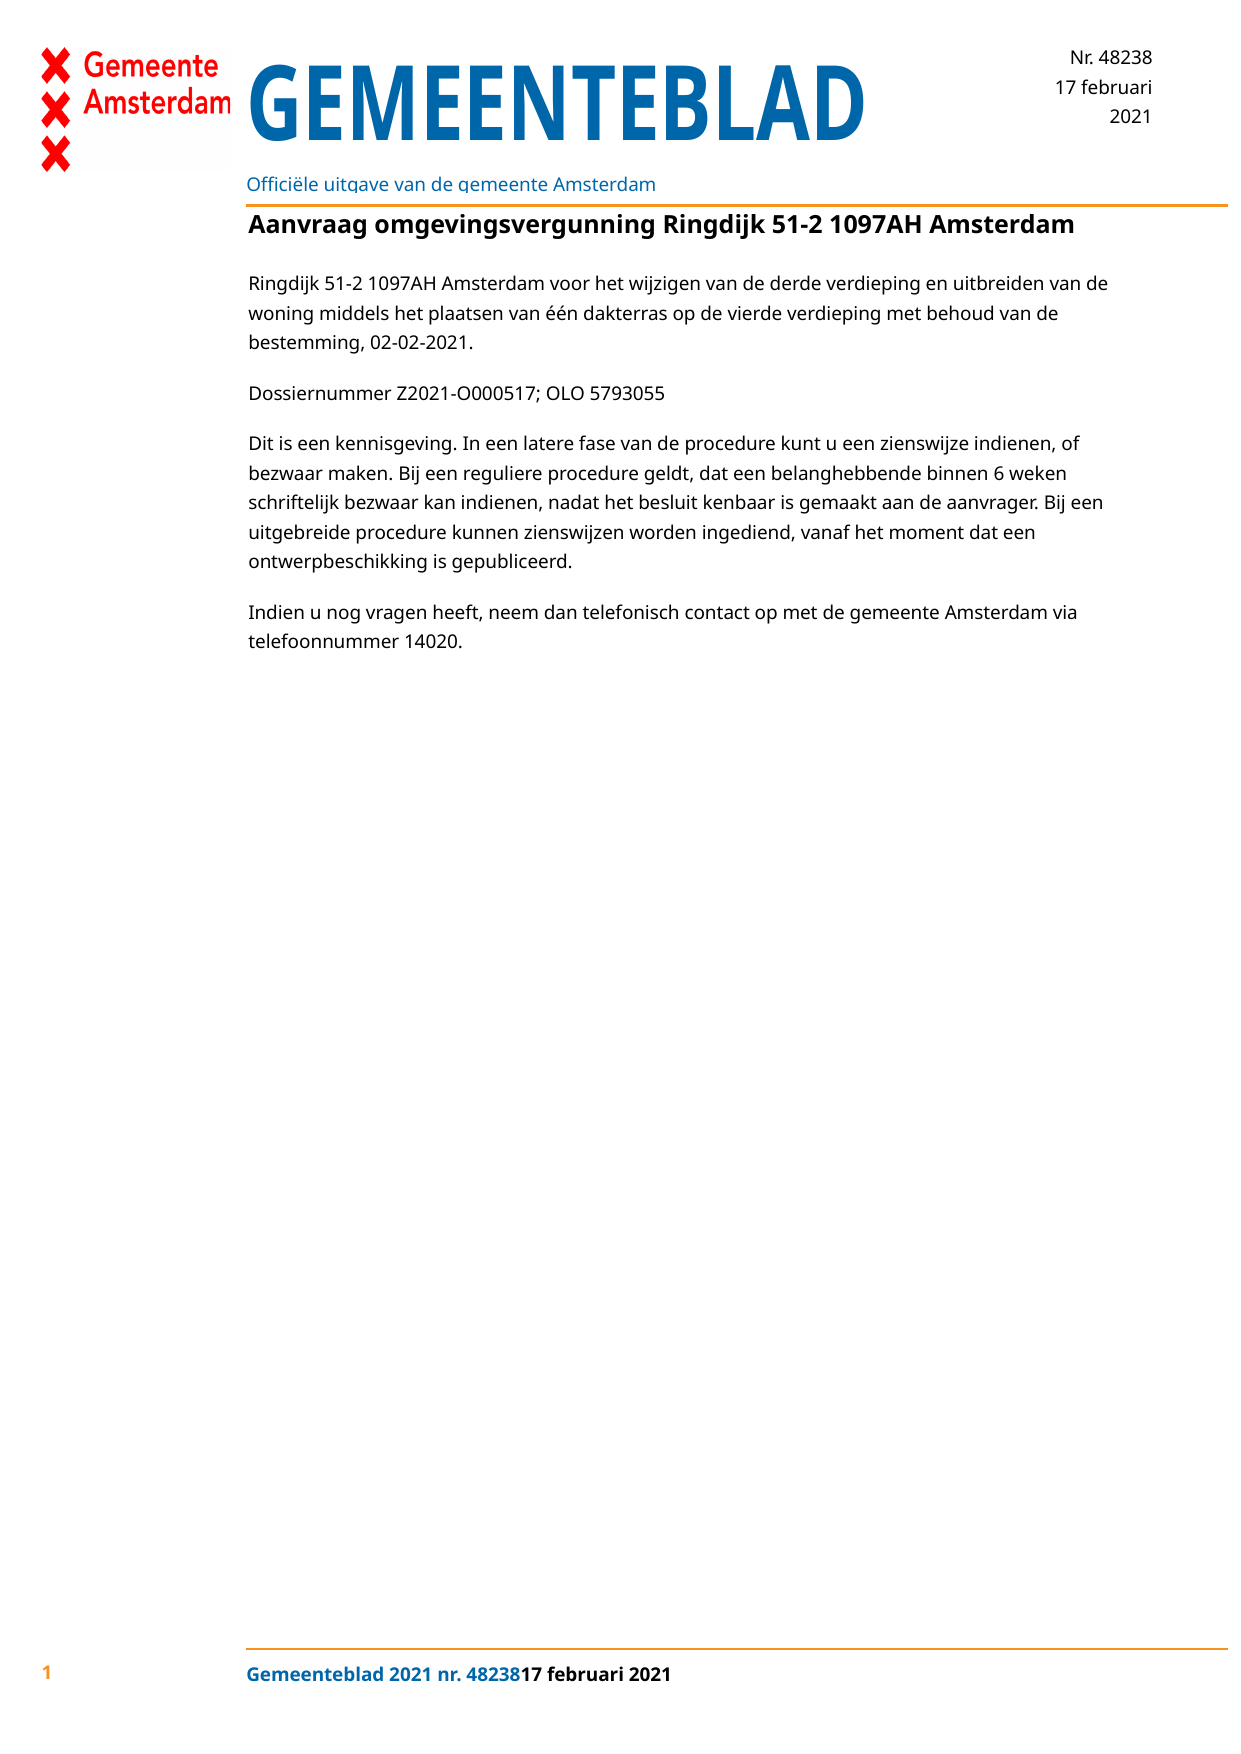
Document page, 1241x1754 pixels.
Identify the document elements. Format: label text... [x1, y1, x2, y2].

text Indien u nog vragen heeft, neem dan telefonisch contact op met de gemeente Amsterdam via telefoonnummer 14020. [248, 599, 1152, 654]
picture [41, 47, 231, 172]
text Aanvraag omgevingsvergunning Ringdijk 51-2 1097AH Amsterdam [248, 207, 1152, 241]
text Dossiernummer Z2021-O000517; OLO 5793055 [248, 380, 1152, 406]
text Dit is een kennisgeving. In een latere fase van de procedure kunt u een zienswijze indienen, of bezwaar maken. Bij een reguliere procedure geldt, dat een belanghebbende binnen 6 weken schriftelijk bezwaar kan indienen, nadat het besluit kenbaar is gemaakt aan de aanvrager. Bij een uitgebreide procedure kunnen zienswijzen worden ingediend, vanaf het moment dat een ontwerpbeschikking is gepubliceerd. [248, 430, 1152, 574]
text Ringdijk 51-2 1097AH Amsterdam voor het wijzigen van de derde verdieping en uitbreiden van de woning middels het plaatsen van één dakterras op de vierde verdieping met behoud van de bestemming, 02-02-2021. [248, 270, 1152, 355]
